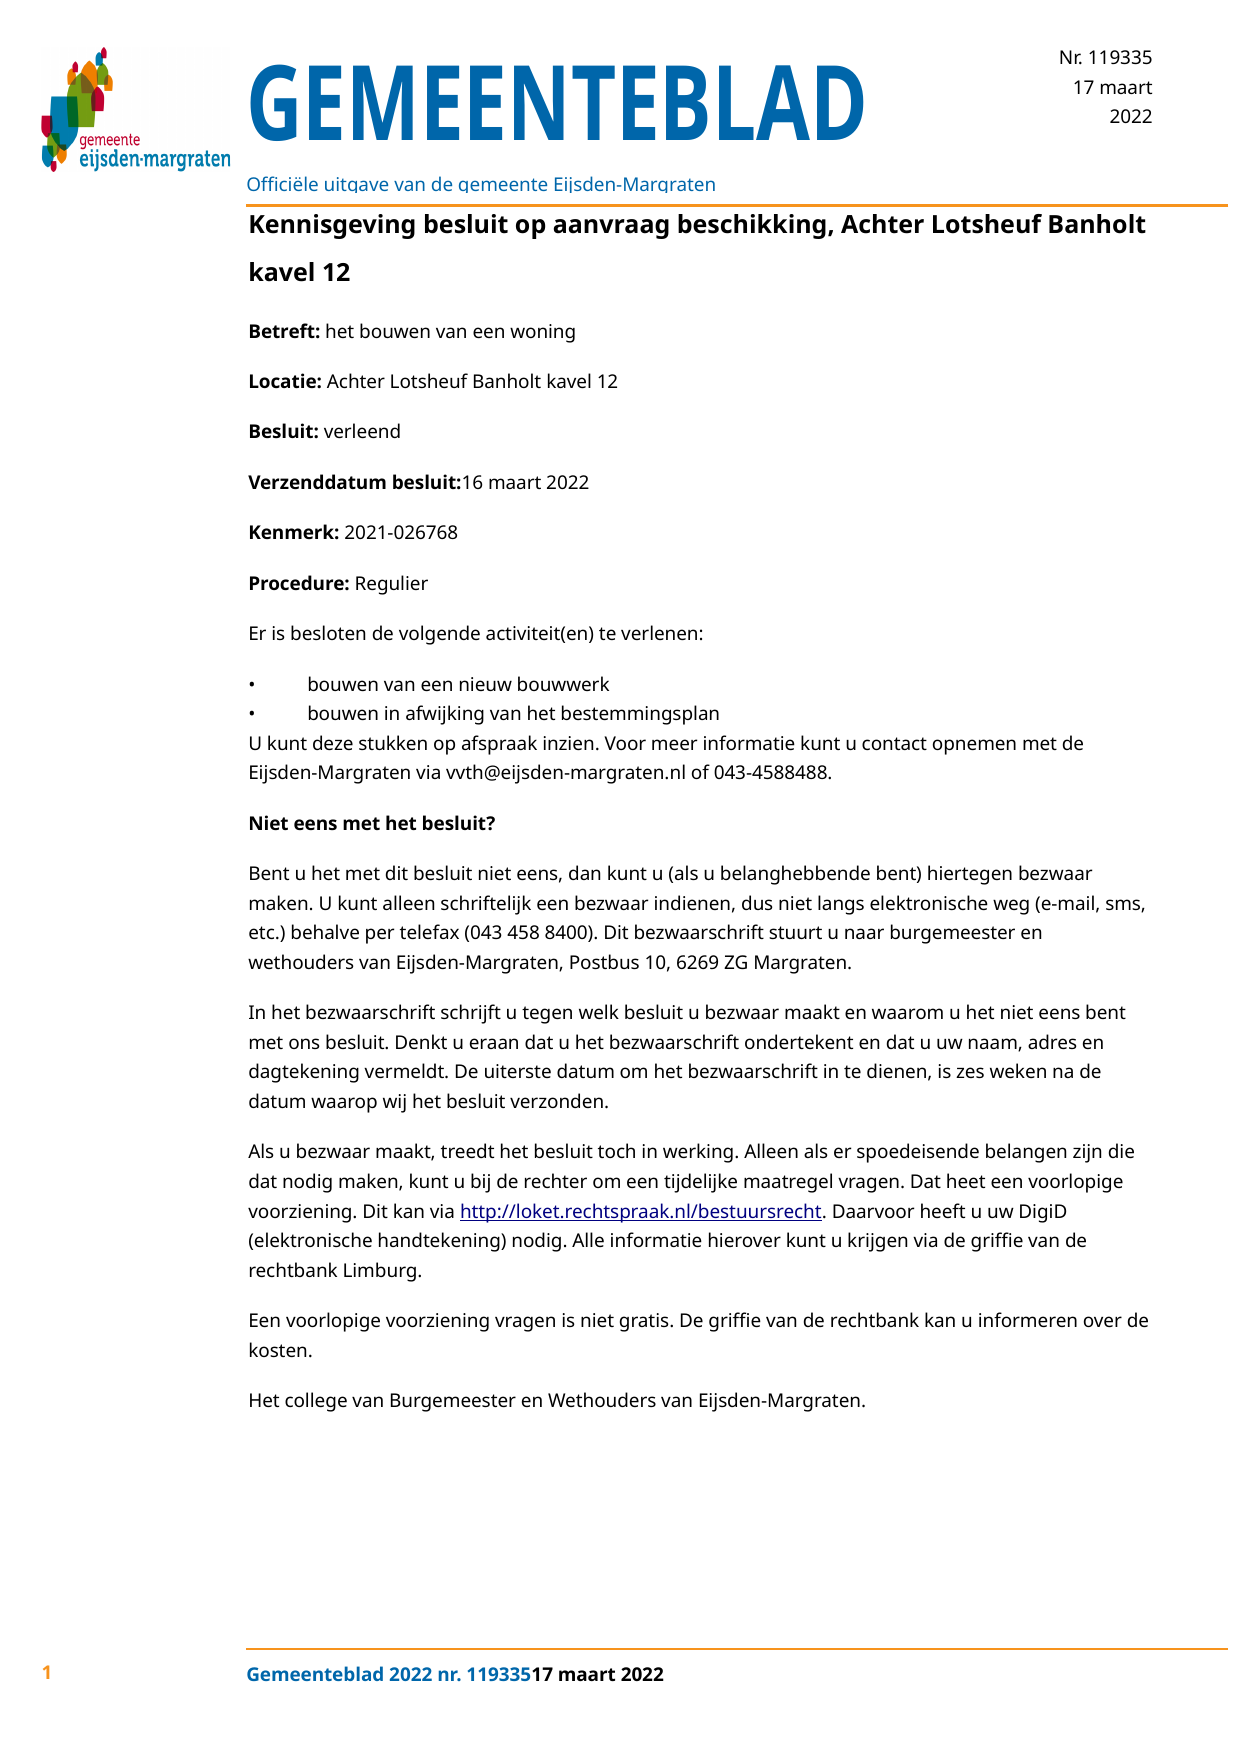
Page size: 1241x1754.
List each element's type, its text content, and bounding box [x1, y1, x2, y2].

text Betreft: het bouwen van een woning [248, 318, 1152, 344]
text Verzenddatum besluit:16 maart 2022 [248, 469, 1152, 495]
text Als u bezwaar maakt, treedt het besluit toch in werking. Alleen als er spoedeisende belangen zijn die dat nodig maken, kunt u bij de rechter om een tijdelijke maatregel vragen. Dat heet een voorlopige voorziening. Dit kan via http://loket.rechtspraak.nl/bestuursrecht. Daarvoor heeft u uw DigiD (elektronische handtekening) nodig. Alle informatie hierover kunt u krijgen via de griffie van de rechtbank Limburg. [248, 1139, 1152, 1283]
text Het college van Burgemeester en Wethouders van Eijsden-Margraten. [248, 1387, 1152, 1413]
list bouwen van een nieuw bouwwerk [248, 671, 1152, 697]
list bouwen in afwijking van het bestemmingsplan [248, 700, 1152, 726]
text Procedure: Regulier [248, 570, 1152, 596]
text Kenmerk: 2021-026768 [248, 519, 1152, 545]
text Er is besloten de volgende activiteit(en) te verlenen: [248, 620, 1152, 646]
picture [41, 47, 231, 172]
text Besluit: verleend [248, 419, 1152, 444]
text Niet eens met het besluit? [248, 810, 1152, 836]
text U kunt deze stukken op afspraak inzien. Voor meer informatie kunt u contact opnemen met de Eijsden-Margraten via vvth@eijsden-margraten.nl of 043-4588488. [248, 730, 1152, 785]
text Een voorlopige voorziening vragen is niet gratis. De griffie van de rechtbank kan u informeren over de kosten. [248, 1307, 1152, 1363]
text Bent u het met dit besluit niet eens, dan kunt u (als u belanghebbende bent) hiertegen bezwaar maken. U kunt alleen schriftelijk een bezwaar indienen, dus niet langs elektronische weg (e-mail, sms, etc.) behalve per telefax (043 458 8400). Dit bezwaarschrift stuurt u naar burgemeester en wethouders van Eijsden-Margraten, Postbus 10, 6269 ZG Margraten. [248, 860, 1152, 975]
text Locatie: Achter Lotsheuf Banholt kavel 12 [248, 368, 1152, 394]
text Kennisgeving besluit op aanvraag beschikking, Achter Lotsheuf Banholt kavel 12 [248, 207, 1152, 288]
text In het bezwaarschrift schrijft u tegen welk besluit u bezwaar maakt en waarom u het niet eens bent met ons besluit. Denkt u eraan dat u het bezwaarschrift ondertekent en dat u uw naam, adres en dagtekening vermeldt. De uiterste datum om het bezwaarschrift in te dienen, is zes weken na de datum waarop wij het besluit verzonden. [248, 999, 1152, 1114]
